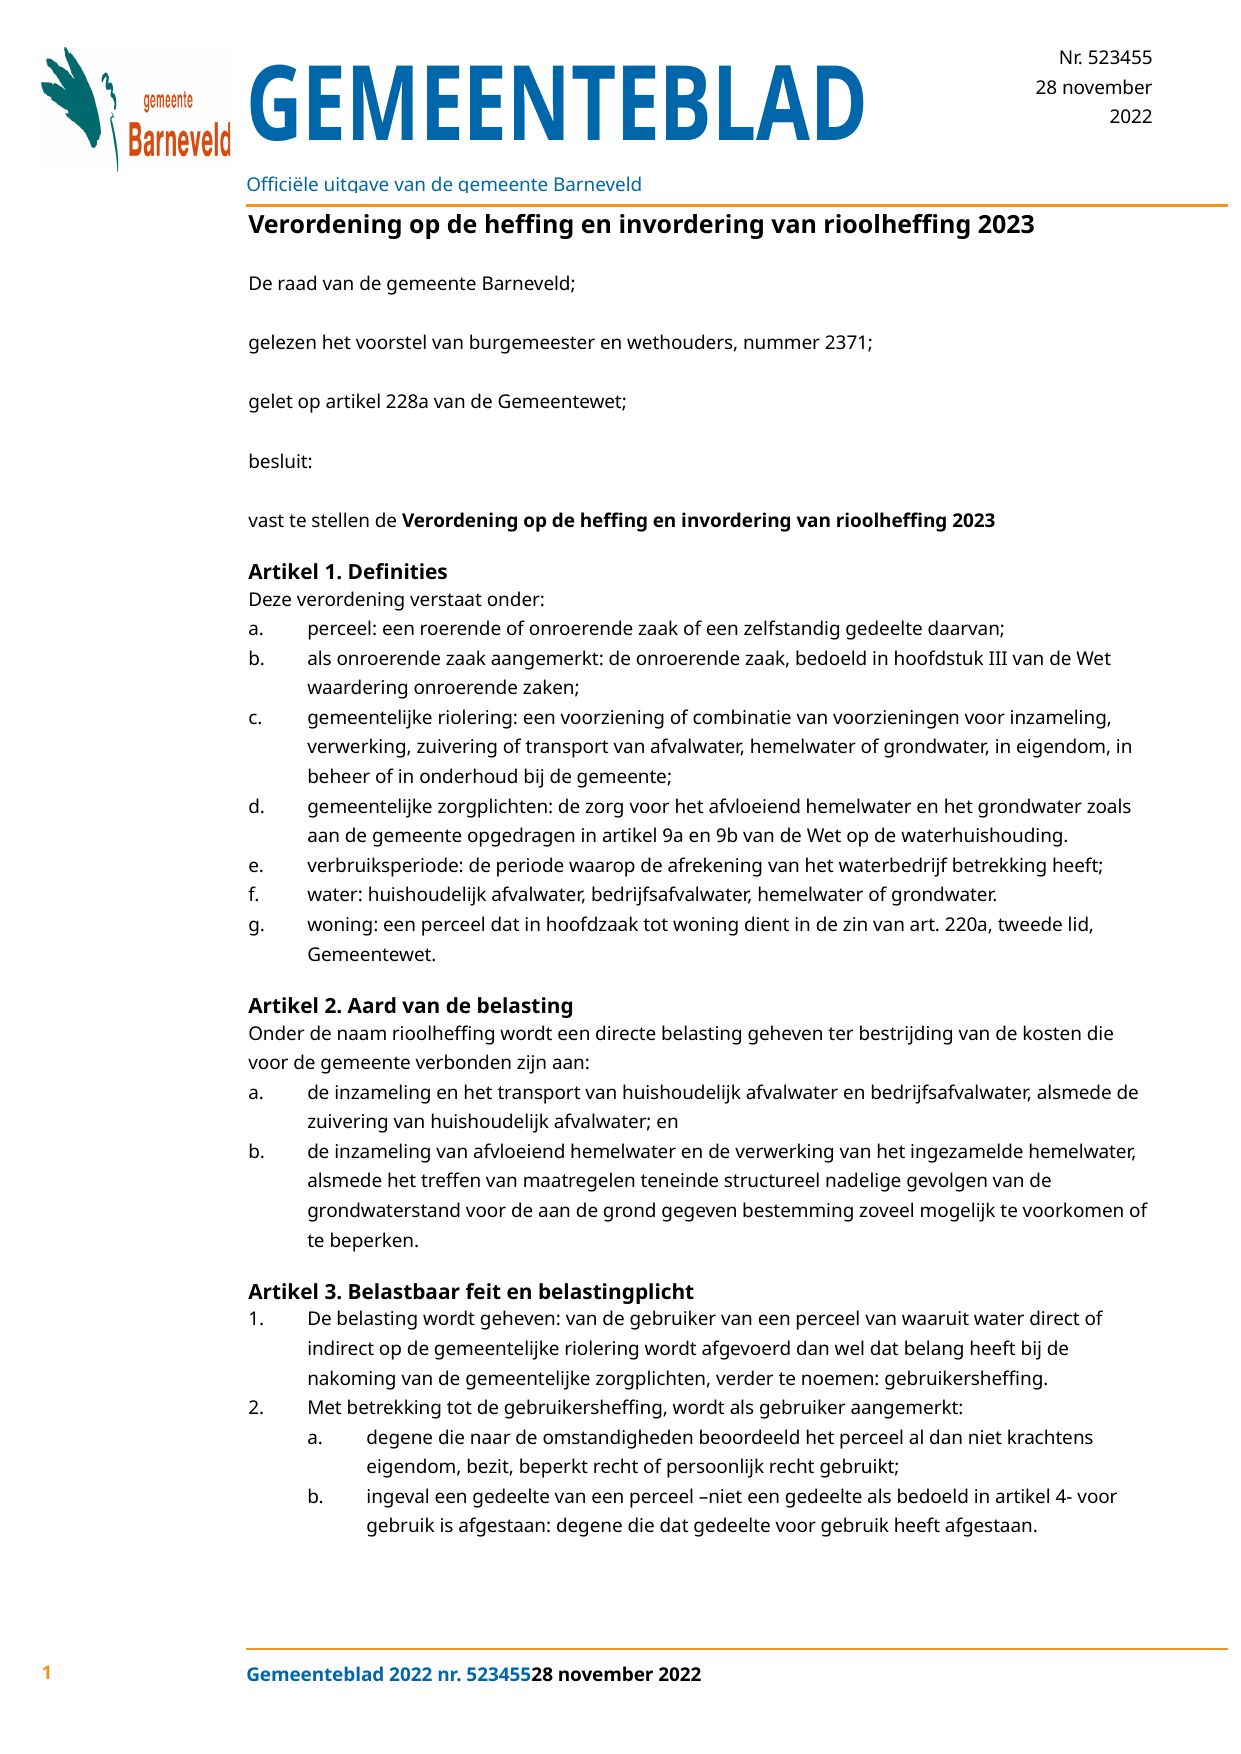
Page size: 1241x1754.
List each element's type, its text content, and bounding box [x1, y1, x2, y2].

list verbruiksperiode: de periode waarop de afrekening van het waterbedrijf betrekking heeft; [248, 852, 1152, 878]
text De raad van de gemeente Barneveld; [248, 270, 1152, 296]
list De belasting wordt geheven: van de gebruiker van een perceel van waaruit water direct of indirect op de gemeentelijke riolering wordt afgevoerd dan wel dat belang heeft bij de nakoming van de gemeentelijke zorgplichten, verder te noemen: gebruikersheffing. [248, 1306, 1152, 1391]
text gelet op artikel 228a van de Gemeentewet; [248, 389, 1152, 414]
list ingeval een gedeelte van een perceel –niet een gedeelte als bedoeld in artikel 4- voor gebruik is afgestaan: degene die dat gedeelte voor gebruik heeft afgestaan. [307, 1483, 1152, 1538]
list perceel: een roerende of onroerende zaak of een zelfstandig gedeelte daarvan; [248, 615, 1152, 641]
text Artikel 1. Definities [248, 557, 1152, 586]
text besluit: [248, 448, 1152, 473]
text Artikel 2. Aard van de belasting [248, 991, 1152, 1020]
list als onroerende zaak aangemerkt: de onroerende zaak, bedoeld in hoofdstuk III van de Wet waardering onroerende zaken; [248, 645, 1152, 700]
list woning: een perceel dat in hoofdzaak tot woning dient in de zin van art. 220a, tweede lid, Gemeentewet. [248, 911, 1152, 967]
list de inzameling en het transport van huishoudelijk afvalwater en bedrijfsafvalwater, alsmede de zuivering van huishoudelijk afvalwater; en [248, 1079, 1152, 1134]
text gelezen het voorstel van burgemeester en wethouders, nummer 2371; [248, 329, 1152, 355]
list gemeentelijke zorgplichten: de zorg voor het afvloeiend hemelwater en het grondwater zoals aan de gemeente opgedragen in artikel 9a en 9b van de Wet op de waterhuishouding. [248, 793, 1152, 848]
list de inzameling van afvloeiend hemelwater en de verwerking van het ingezamelde hemelwater, alsmede het treffen van maatregelen teneinde structureel nadelige gevolgen van de grondwaterstand voor de aan de grond gegeven bestemming zoveel mogelijk te voorkomen of te beperken. [248, 1138, 1152, 1252]
list degene die naar de omstandigheden beoordeeld het perceel al dan niet krachtens eigendom, bezit, beperkt recht of persoonlijk recht gebruikt; [307, 1424, 1152, 1479]
text vast te stellen de Verordening op de heffing en invordering van rioolheffing 2023 [248, 507, 1152, 533]
list Met betrekking tot de gebruikersheffing, wordt als gebruiker aangemerkt: [248, 1394, 1152, 1420]
text Deze verordening verstaat onder: [248, 586, 1152, 612]
list gemeentelijke riolering: een voorziening of combinatie van voorzieningen voor inzameling, verwerking, zuivering of transport van afvalwater, hemelwater of grondwater, in eigendom, in beheer of in onderhoud bij de gemeente; [248, 704, 1152, 789]
text Verordening op de heffing en invordering van rioolheffing 2023 [248, 207, 1152, 241]
text Artikel 3. Belastbaar feit en belastingplicht [248, 1277, 1152, 1306]
text Onder de naam rioolheffing wordt een directe belasting geheven ter bestrijding van de kosten die voor de gemeente verbonden zijn aan: [248, 1020, 1152, 1075]
list water: huishoudelijk afvalwater, bedrijfsafvalwater, hemelwater of grondwater. [248, 882, 1152, 907]
picture [41, 47, 231, 172]
